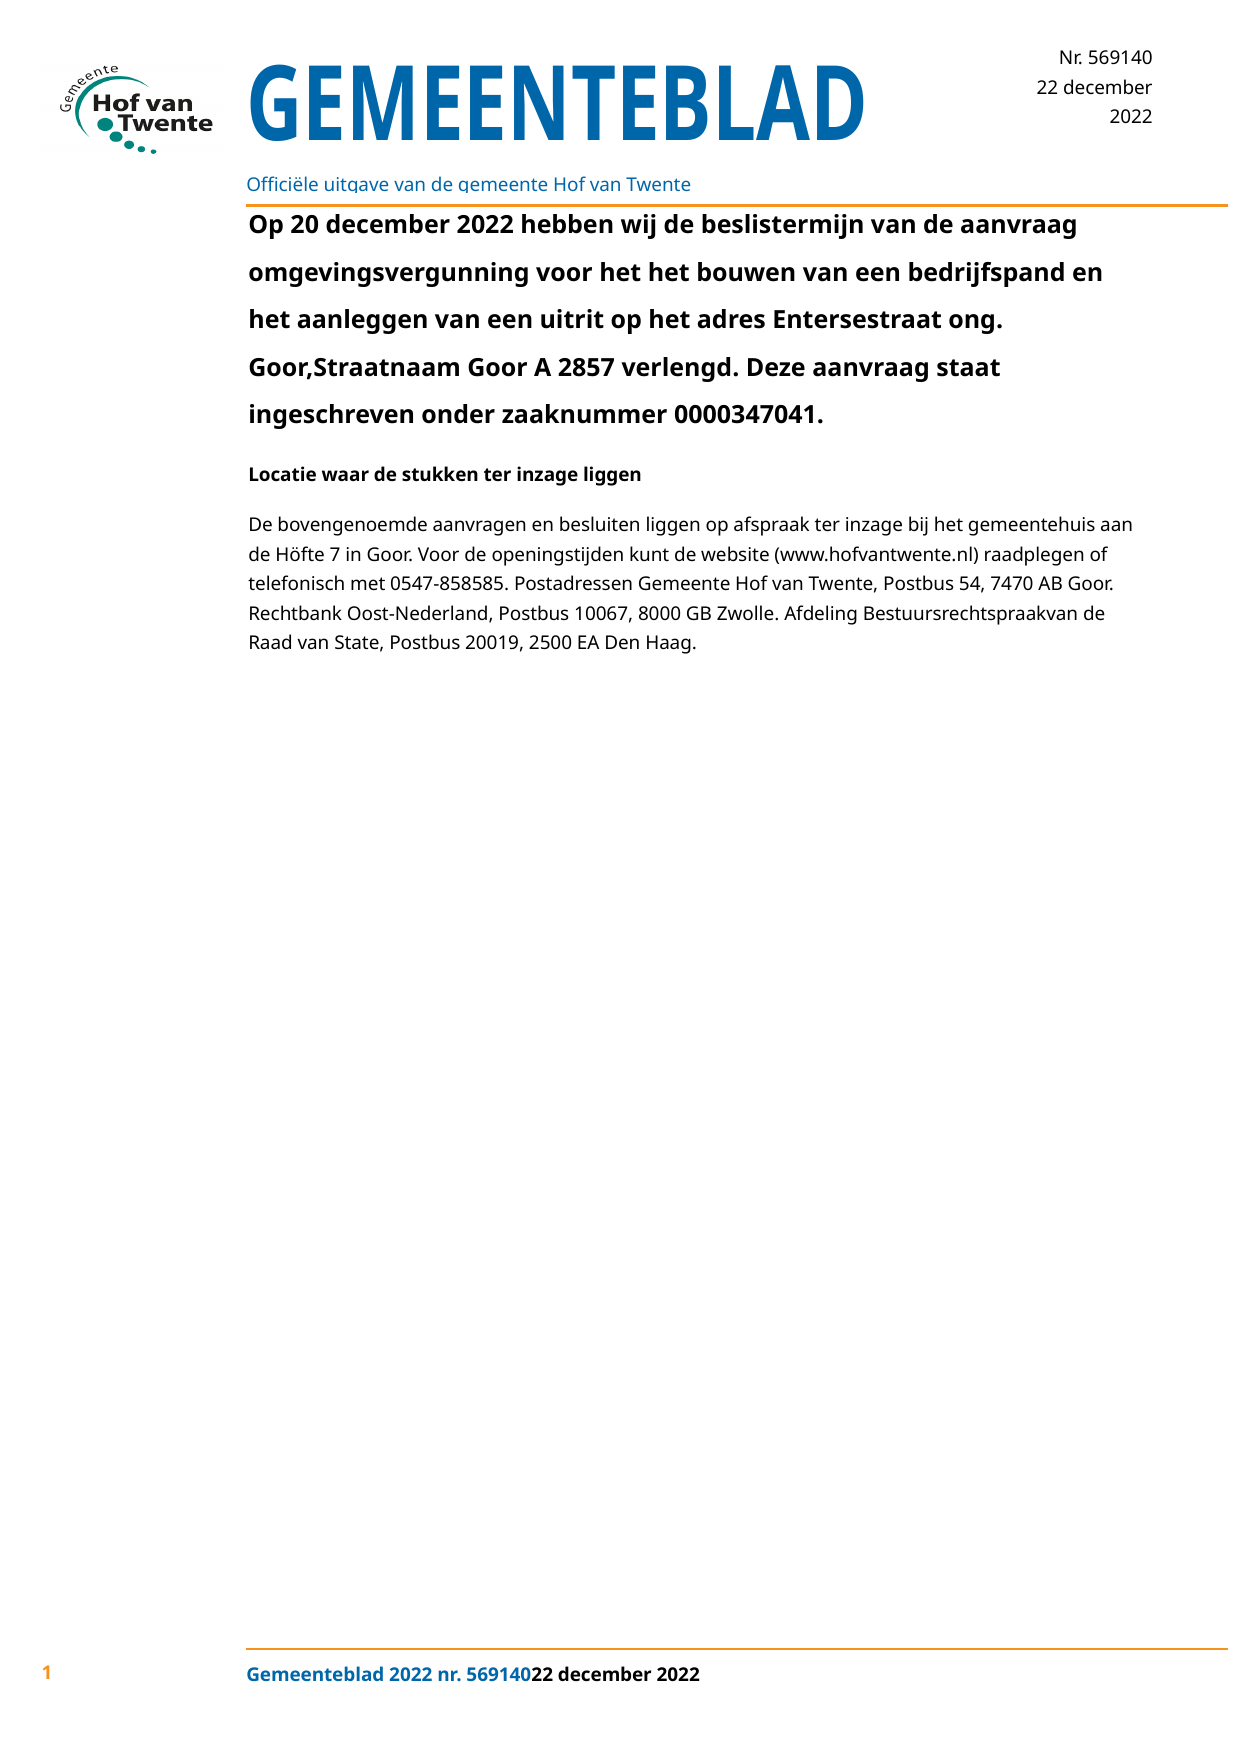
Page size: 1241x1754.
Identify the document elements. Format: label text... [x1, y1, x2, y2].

text Locatie waar de stukken ter inzage liggen [248, 461, 1152, 486]
picture [41, 47, 231, 172]
text Op 20 december 2022 hebben wij de beslistermijn van de aanvraag omgevingsvergunning voor het het bouwen van een bedrijfspand en het aanleggen van een uitrit op het adres Entersestraat ong. Goor,Straatnaam Goor A 2857 verlengd. Deze aanvraag staat ingeschreven onder zaaknummer 0000347041. [248, 207, 1152, 431]
text De bovengenoemde aanvragen en besluiten liggen op afspraak ter inzage bij het gemeentehuis aan de Höfte 7 in Goor. Voor de openingstijden kunt de website (www.hofvantwente.nl) raadplegen of telefonisch met 0547-858585. Postadressen Gemeente Hof van Twente, Postbus 54, 7470 AB Goor. Rechtbank Oost-Nederland, Postbus 10067, 8000 GB Zwolle. Afdeling Bestuursrechtspraakvan de Raad van State, Postbus 20019, 2500 EA Den Haag. [248, 511, 1152, 655]
